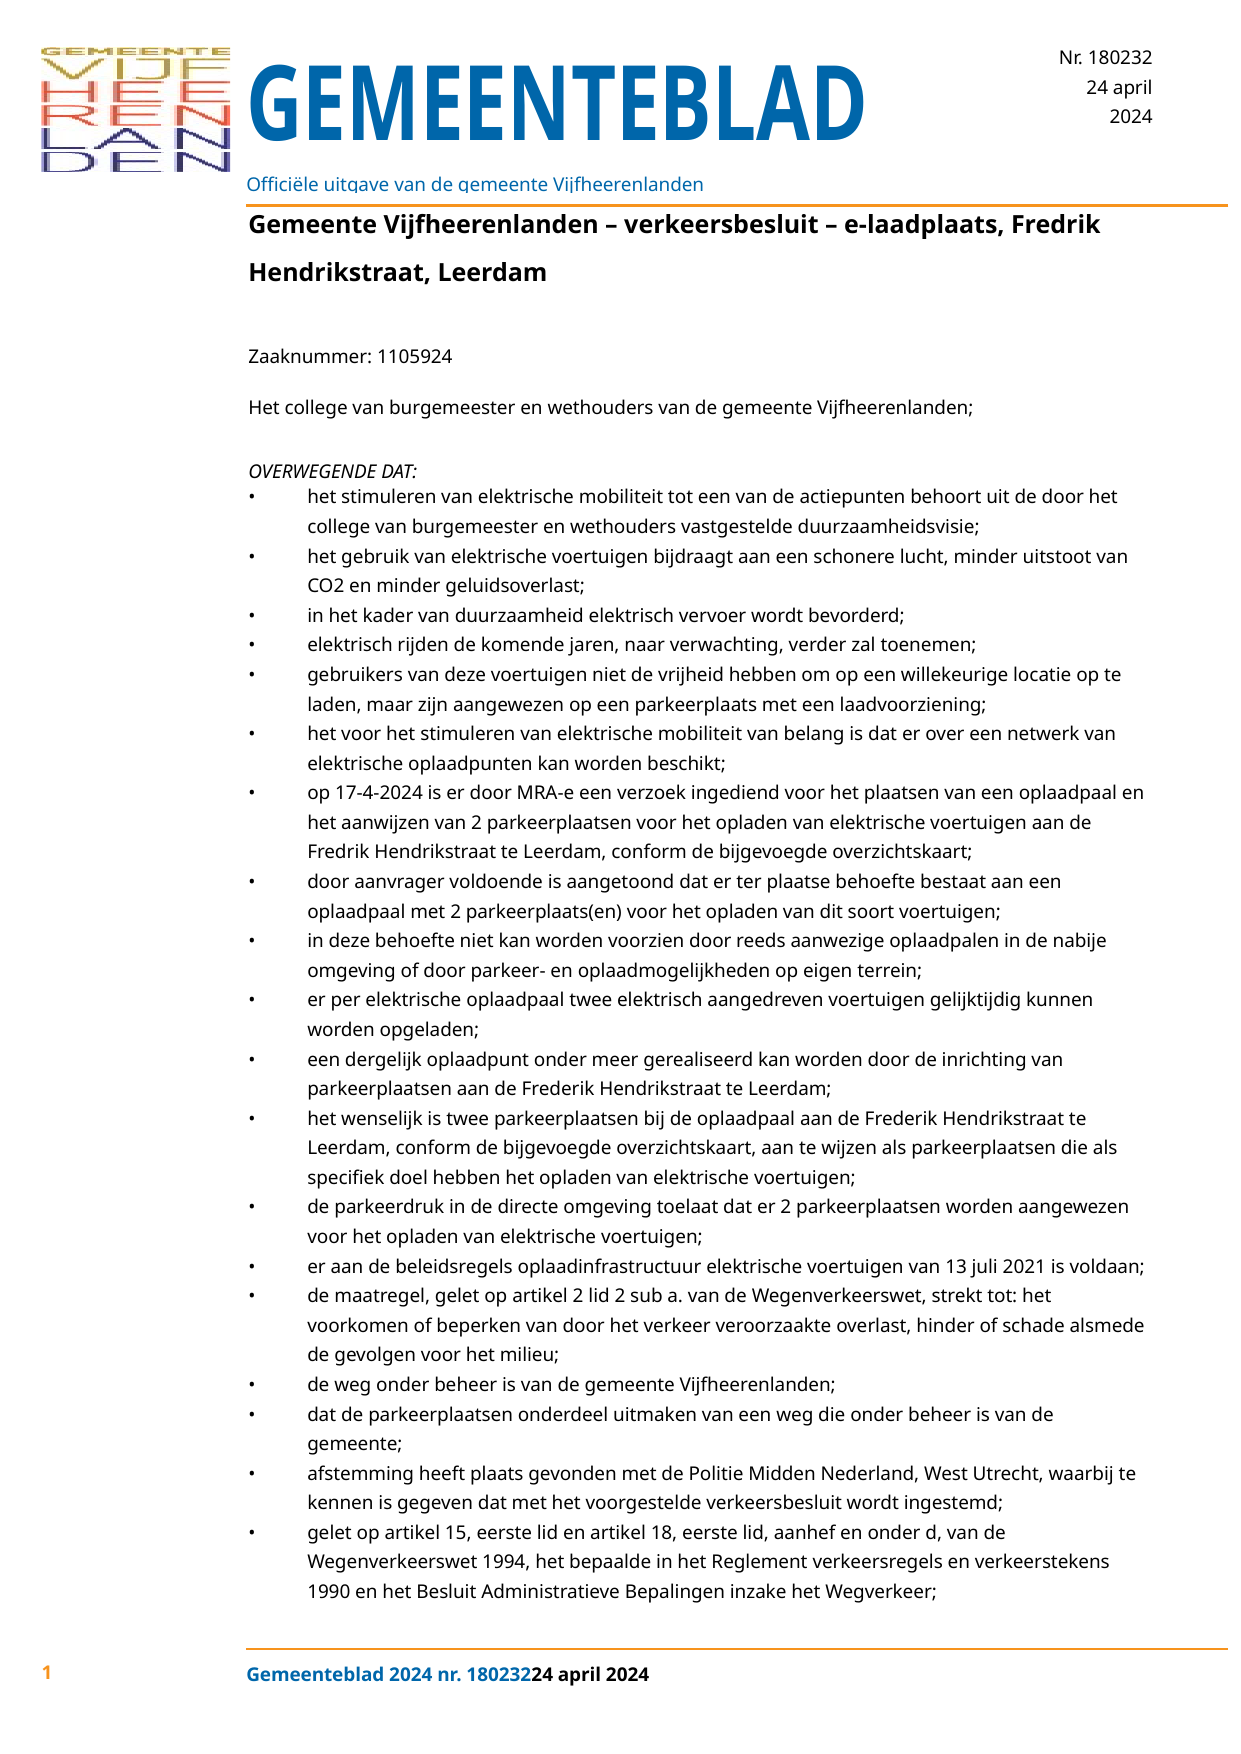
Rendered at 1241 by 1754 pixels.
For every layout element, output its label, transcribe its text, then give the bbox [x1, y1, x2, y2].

list op 17-4-2024 is er door MRA-e een verzoek ingediend voor het plaatsen van een oplaadpaal en het aanwijzen van 2 parkeerplaatsen voor het opladen van elektrische voertuigen aan de Fredrik Hendrikstraat te Leerdam, conform de bijgevoegde overzichtskaart; [248, 779, 1152, 864]
text Zaaknummer: 1105924 [248, 344, 1152, 369]
picture [41, 47, 231, 172]
list een dergelijk oplaadpunt onder meer gerealiseerd kan worden door de inrichting van parkeerplaatsen aan de Frederik Hendrikstraat te Leerdam; [248, 1046, 1152, 1101]
list het gebruik van elektrische voertuigen bijdraagt aan een schonere lucht, minder uitstoot van CO2 en minder geluidsoverlast; [248, 543, 1152, 598]
list in het kader van duurzaamheid elektrisch vervoer wordt bevorderd; [248, 602, 1152, 628]
list er per elektrische oplaadpaal twee elektrisch aangedreven voertuigen gelijktijdig kunnen worden opgeladen; [248, 987, 1152, 1042]
text Gemeente Vijfheerenlanden – verkeersbesluit – e-laadplaats, Fredrik Hendrikstraat, Leerdam [248, 207, 1152, 288]
list gebruikers van deze voertuigen niet de vrijheid hebben om op een willekeurige locatie op te laden, maar zijn aangewezen op een parkeerplaats met een laadvoorziening; [248, 661, 1152, 717]
list het wenselijk is twee parkeerplaatsen bij de oplaadpaal aan de Frederik Hendrikstraat te Leerdam, conform de bijgevoegde overzichtskaart, aan te wijzen als parkeerplaatsen die als specifiek doel hebben het opladen van elektrische voertuigen; [248, 1105, 1152, 1190]
list het voor het stimuleren van elektrische mobiliteit van belang is dat er over een netwerk van elektrische oplaadpunten kan worden beschikt; [248, 720, 1152, 776]
list in deze behoefte niet kan worden voorzien door reeds aanwezige oplaadpalen in de nabije omgeving of door parkeer- en oplaadmogelijkheden op eigen terrein; [248, 927, 1152, 983]
list de maatregel, gelet op artikel 2 lid 2 sub a. van de Wegenverkeerswet, strekt tot: het voorkomen of beperken van door het verkeer veroorzaakte overlast, hinder of schade alsmede de gevolgen voor het milieu; [248, 1282, 1152, 1367]
list er aan de beleidsregels oplaadinfrastructuur elektrische voertuigen van 13 juli 2021 is voldaan; [248, 1253, 1152, 1279]
list dat de parkeerplaatsen onderdeel uitmaken van een weg die onder beheer is van de gemeente; [248, 1401, 1152, 1456]
list het stimuleren van elektrische mobiliteit tot een van de actiepunten behoort uit de door het college van burgemeester en wethouders vastgestelde duurzaamheidsvisie; [248, 484, 1152, 539]
list de weg onder beheer is van de gemeente Vijfheerenlanden; [248, 1371, 1152, 1397]
list gelet op artikel 15, eerste lid en artikel 18, eerste lid, aanhef en onder d, van de Wegenverkeerswet 1994, het bepaalde in het Reglement verkeersregels en verkeerstekens 1990 en het Besluit Administratieve Bepalingen inzake het Wegverkeer; [248, 1519, 1152, 1604]
list elektrisch rijden de komende jaren, naar verwachting, verder zal toenemen; [248, 632, 1152, 657]
list de parkeerdruk in de directe omgeving toelaat dat er 2 parkeerplaatsen worden aangewezen voor het opladen van elektrische voertuigen; [248, 1194, 1152, 1249]
text OVERWEGENDE DAT: [248, 458, 1152, 484]
list afstemming heeft plaats gevonden met de Politie Midden Nederland, West Utrecht, waarbij te kennen is gegeven dat met het voorgestelde verkeersbesluit wordt ingestemd; [248, 1460, 1152, 1515]
list door aanvrager voldoende is aangetoond dat er ter plaatse behoefte bestaat aan een oplaadpaal met 2 parkeerplaats(en) voor het opladen van dit soort voertuigen; [248, 868, 1152, 924]
text Het college van burgemeester en wethouders van de gemeente Vijfheerenlanden; [248, 394, 1152, 420]
